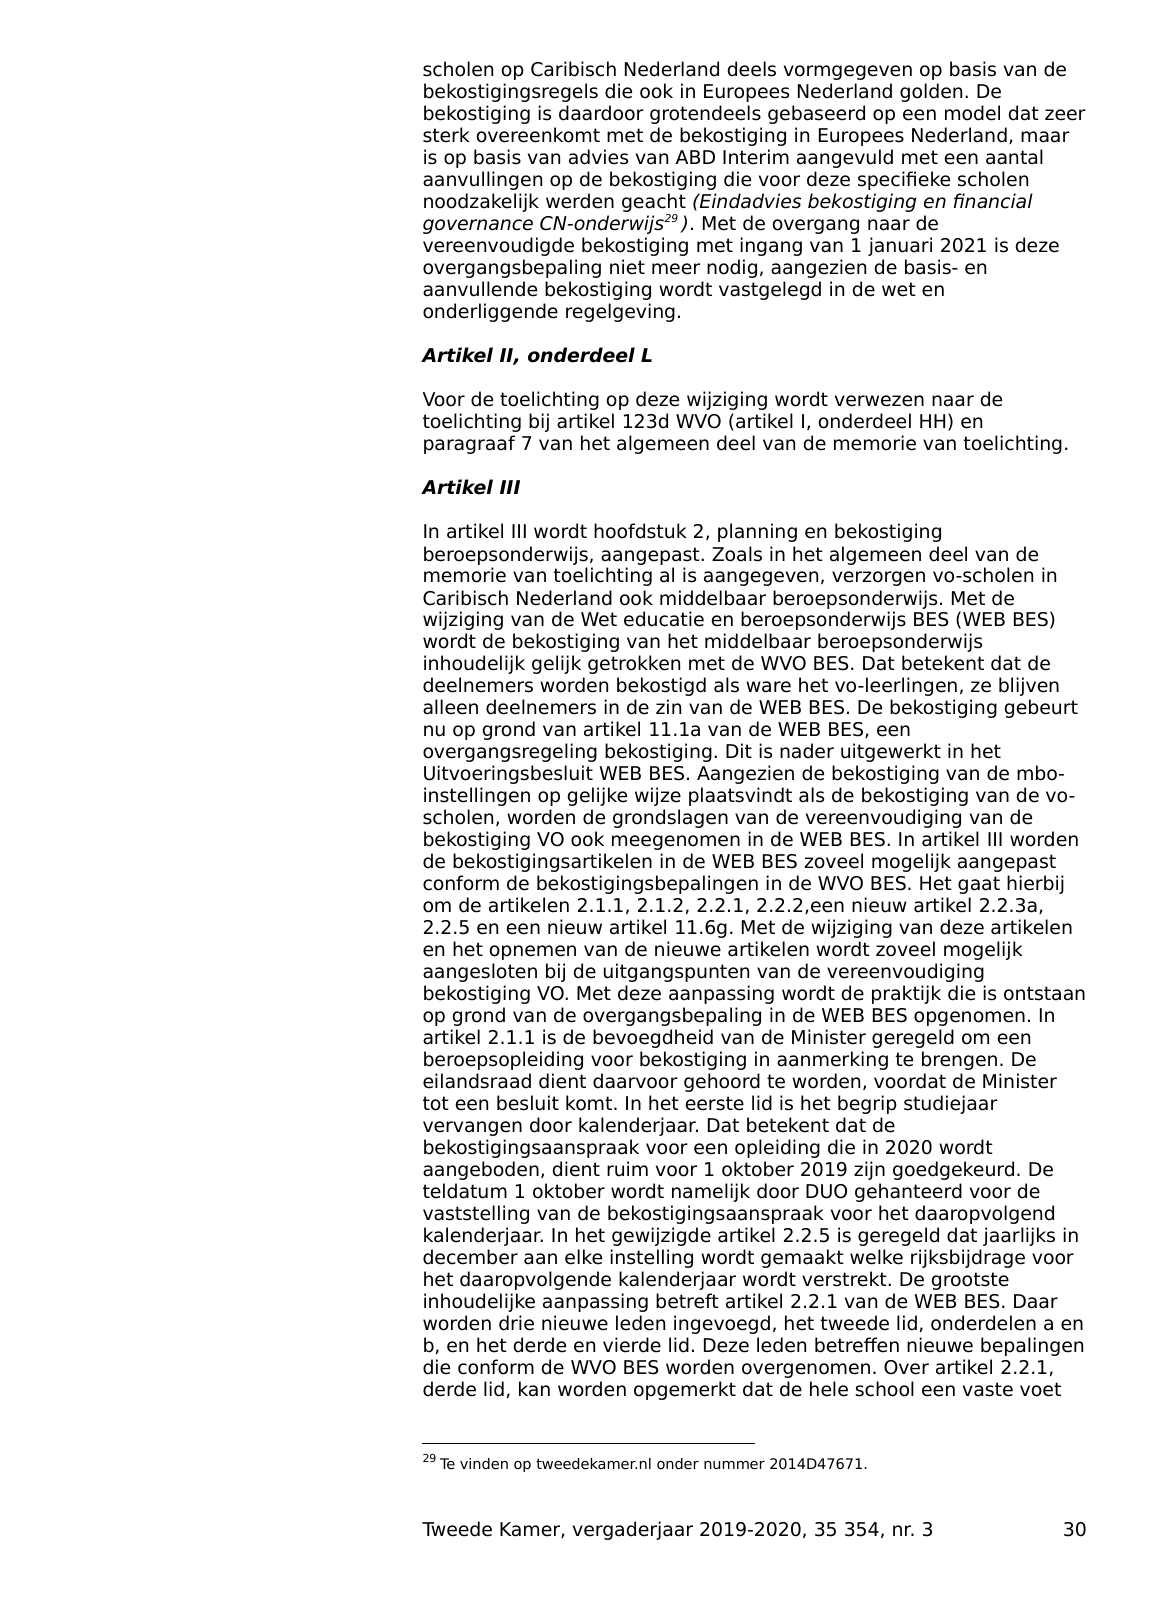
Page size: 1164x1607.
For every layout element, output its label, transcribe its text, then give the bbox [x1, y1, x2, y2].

text Voor de toelichting op deze wijziging wordt verwezen naar de toelichting bij artikel 123d WVO (artikel I, onderdeel HH) en paragraaf 7 van het algemeen deel van de memorie van toelichting. [422, 389, 1087, 455]
text In artikel III wordt hoofdstuk 2, planning en bekostiging beroepsonderwijs, aangepast. Zoals in het algemeen deel van de memorie van toelichting al is aangegeven, verzorgen vo-scholen in Caribisch Nederland ook middelbaar beroepsonderwijs. Met de wijziging van de Wet educatie en beroepsonderwijs BES (WEB BES) wordt de bekostiging van het middelbaar beroepsonderwijs inhoudelijk gelijk getrokken met de WVO BES. Dat betekent dat de deelnemers worden bekostigd als ware het vo-leerlingen, ze blijven alleen deelnemers in de zin van de WEB BES. De bekostiging gebeurt nu op grond van artikel 11.1a van de WEB BES, een overgangsregeling bekostiging. Dit is nader uitgewerkt in het Uitvoeringsbesluit WEB BES. Aangezien de bekostiging van de mbo-instellingen op gelijke wijze plaatsvindt als de bekostiging van de vo-scholen, worden de grondslagen van de vereenvoudiging van de bekostiging VO ook meegenomen in de WEB BES. In artikel III worden de bekostigingsartikelen in de WEB BES zoveel mogelijk aangepast conform de bekostigingsbepalingen in de WVO BES. Het gaat hierbij om de artikelen 2.1.1, 2.1.2, 2.2.1, 2.2.2,een nieuw artikel 2.2.3a, 2.2.5 en een nieuw artikel 11.6g. Met de wijziging van deze artikelen en het opnemen van de nieuwe artikelen wordt zoveel mogelijk aangesloten bij de uitgangspunten van de vereenvoudiging bekostiging VO. Met deze aanpassing wordt de praktijk die is ontstaan op grond van de overgangsbepaling in de WEB BES opgenomen. In artikel 2.1.1 is de bevoegdheid van de Minister geregeld om een beroepsopleiding voor bekostiging in aanmerking te brengen. De eilandsraad dient daarvoor gehoord te worden, voordat de Minister tot een besluit komt. In het eerste lid is het begrip studiejaar vervangen door kalenderjaar. Dat betekent dat de bekostigingsaanspraak voor een opleiding die in 2020 wordt aangeboden, dient ruim voor 1 oktober 2019 zijn goedgekeurd. De teldatum 1 oktober wordt namelijk door DUO gehanteerd voor de vaststelling van de bekostigingsaanspraak voor het daaropvolgend kalenderjaar. In het gewijzigde artikel 2.2.5 is geregeld dat jaarlijks in december aan elke instelling wordt gemaakt welke rijksbijdrage voor het daaropvolgende kalenderjaar wordt verstrekt. De grootste inhoudelijke aanpassing betreft artikel 2.2.1 van de WEB BES. Daar worden drie nieuwe leden ingevoegd, het tweede lid, onderdelen a en b, en het derde en vierde lid. Deze leden betreffen nieuwe bepalingen die conform de WVO BES worden overgenomen. Over artikel 2.2.1, derde lid, kan worden opgemerkt dat de hele school een vaste voet [422, 521, 1087, 1401]
text Te vinden op tweedekamer.nl onder nummer 2014D47671. [422, 1452, 1087, 1474]
subtitle Artikel II, onderdeel L [422, 345, 1087, 367]
subtitle Artikel III [422, 477, 1087, 499]
text scholen op Caribisch Nederland deels vormgegeven op basis van de bekostigingsregels die ook in Europees Nederland golden. De bekostiging is daardoor grotendeels gebaseerd op een model dat zeer sterk overeenkomt met de bekostiging in Europees Nederland, maar is op basis van advies van ABD Interim aangevuld met een aantal aanvullingen op de bekostiging die voor deze specifieke scholen noodzakelijk werden geacht (Eindadvies bekostiging en financial governance CN-onderwijs). Met de overgang naar de vereenvoudigde bekostiging met ingang van 1 januari 2021 is deze overgangsbepaling niet meer nodig, aangezien de basis- en aanvullende bekostiging wordt vastgelegd in de wet en onderliggende regelgeving. [422, 59, 1087, 323]
